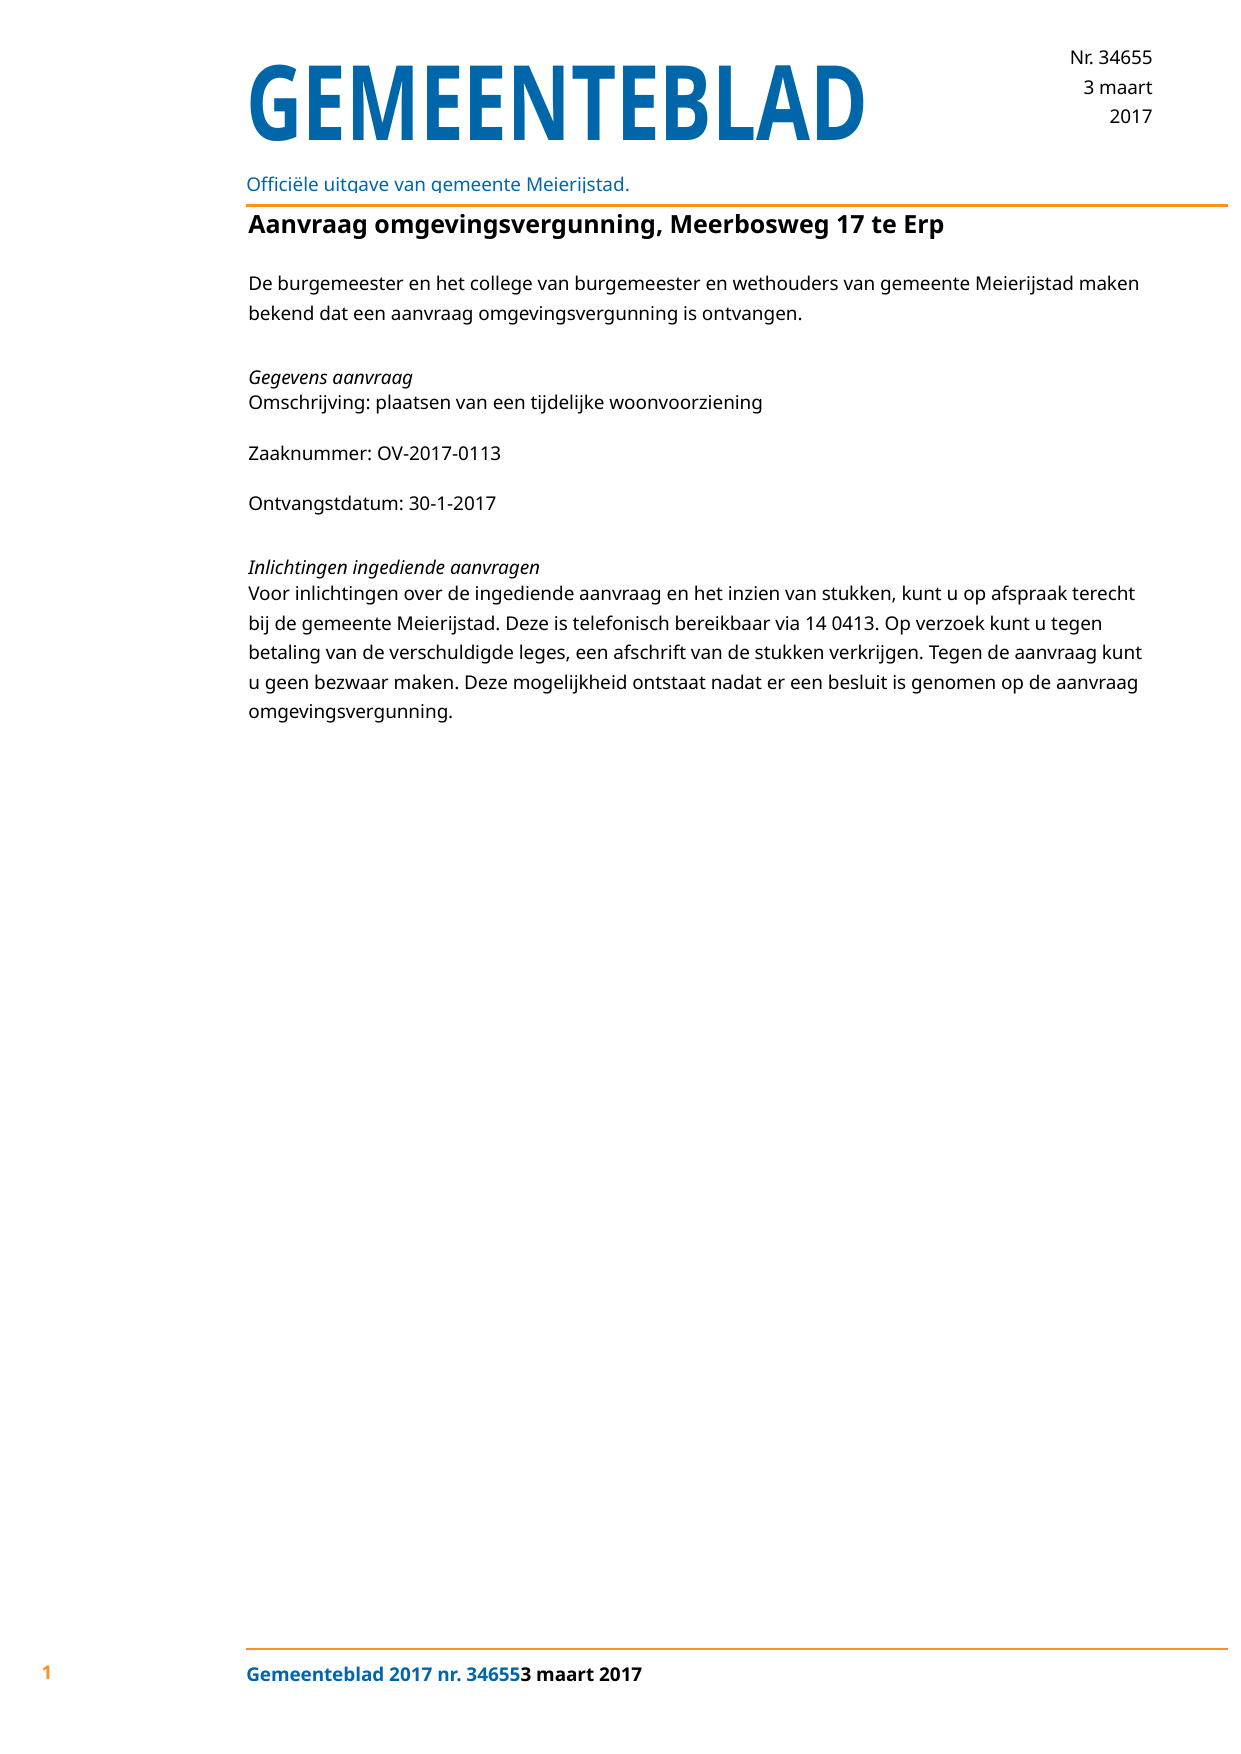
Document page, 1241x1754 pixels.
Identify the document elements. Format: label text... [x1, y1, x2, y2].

text Omschrijving: plaatsen van een tijdelijke woonvoorziening [248, 389, 1152, 415]
text Zaaknummer: OV-2017-0113 [248, 440, 1152, 466]
text Inlichtingen ingediende aanvragen [248, 554, 1152, 580]
text Gegevens aanvraag [248, 364, 1152, 389]
picture [41, 47, 231, 172]
text De burgemeester en het college van burgemeester en wethouders van gemeente Meierijstad maken bekend dat een aanvraag omgevingsvergunning is ontvangen. [248, 270, 1152, 326]
text Aanvraag omgevingsvergunning, Meerbosweg 17 te Erp [248, 207, 1152, 241]
text Voor inlichtingen over de ingediende aanvraag en het inzien van stukken, kunt u op afspraak terecht bij de gemeente Meierijstad. Deze is telefonisch bereikbaar via 14 0413. Op verzoek kunt u tegen betaling van de verschuldigde leges, een afschrift van de stukken verkrijgen. Tegen de aanvraag kunt u geen bezwaar maken. Deze mogelijkheid ontstaat nadat er een besluit is genomen op de aanvraag omgevingsvergunning. [248, 580, 1152, 724]
text Ontvangstdatum: 30-1-2017 [248, 490, 1152, 516]
